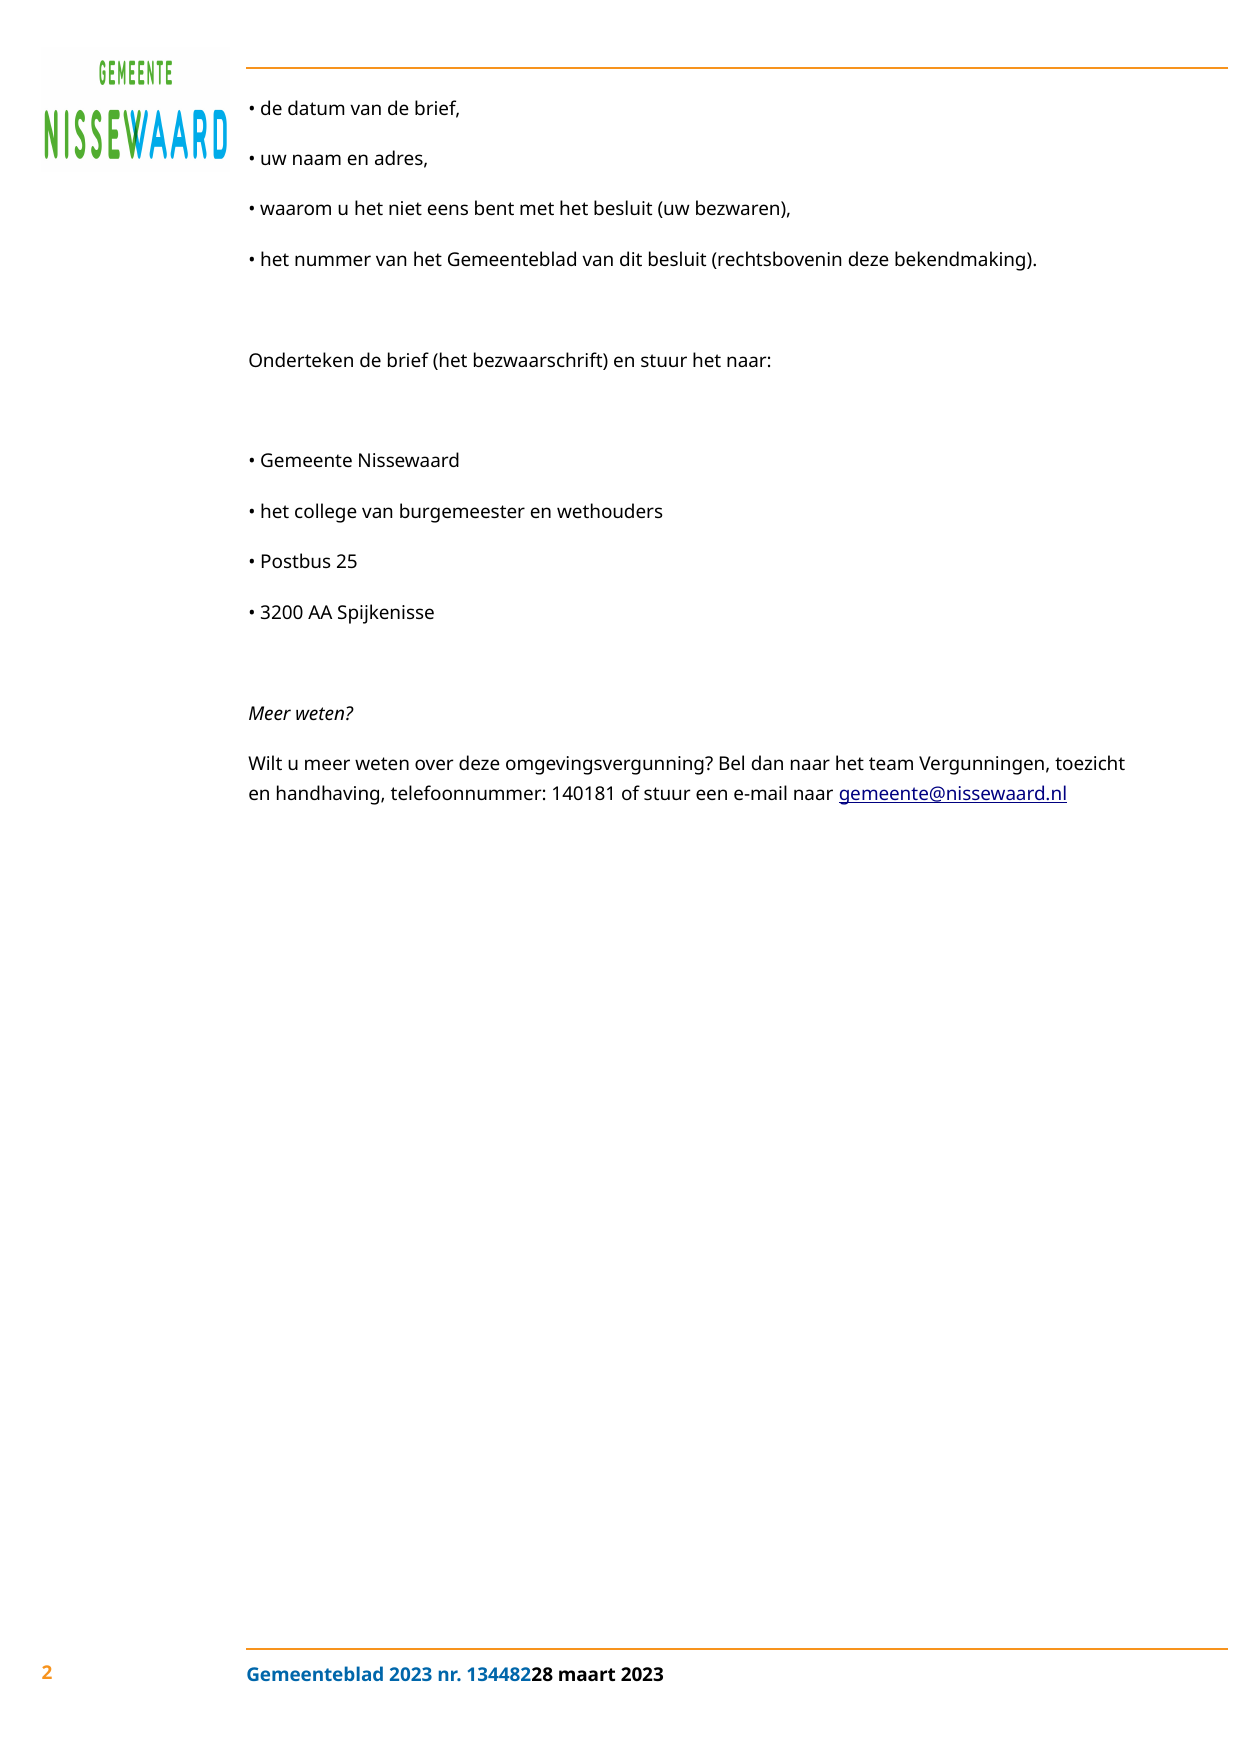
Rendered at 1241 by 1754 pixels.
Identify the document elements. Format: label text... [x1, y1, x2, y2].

text • 3200 AA Spijkenisse [248, 599, 1152, 625]
picture [41, 47, 231, 172]
text • uw naam en adres, [248, 145, 1152, 171]
text Wilt u meer weten over deze omgevingsvergunning? Bel dan naar het team Vergunningen, toezicht en handhaving, telefoonnummer: 140181 of stuur een e-mail naar gemeente@nissewaard.nl [248, 750, 1152, 806]
text Onderteken de brief (het bezwaarschrift) en stuur het naar: [248, 347, 1152, 373]
text • het nummer van het Gemeenteblad van dit besluit (rechtsbovenin deze bekendmaking). [248, 246, 1152, 272]
text • waarom u het niet eens bent met het besluit (uw bezwaren), [248, 196, 1152, 221]
text Meer weten? [248, 700, 1152, 726]
text • Gemeente Nissewaard [248, 448, 1152, 473]
text • het college van burgemeester en wethouders [248, 498, 1152, 524]
text • Postbus 25 [248, 548, 1152, 574]
text • de datum van de brief, [248, 95, 1152, 121]
